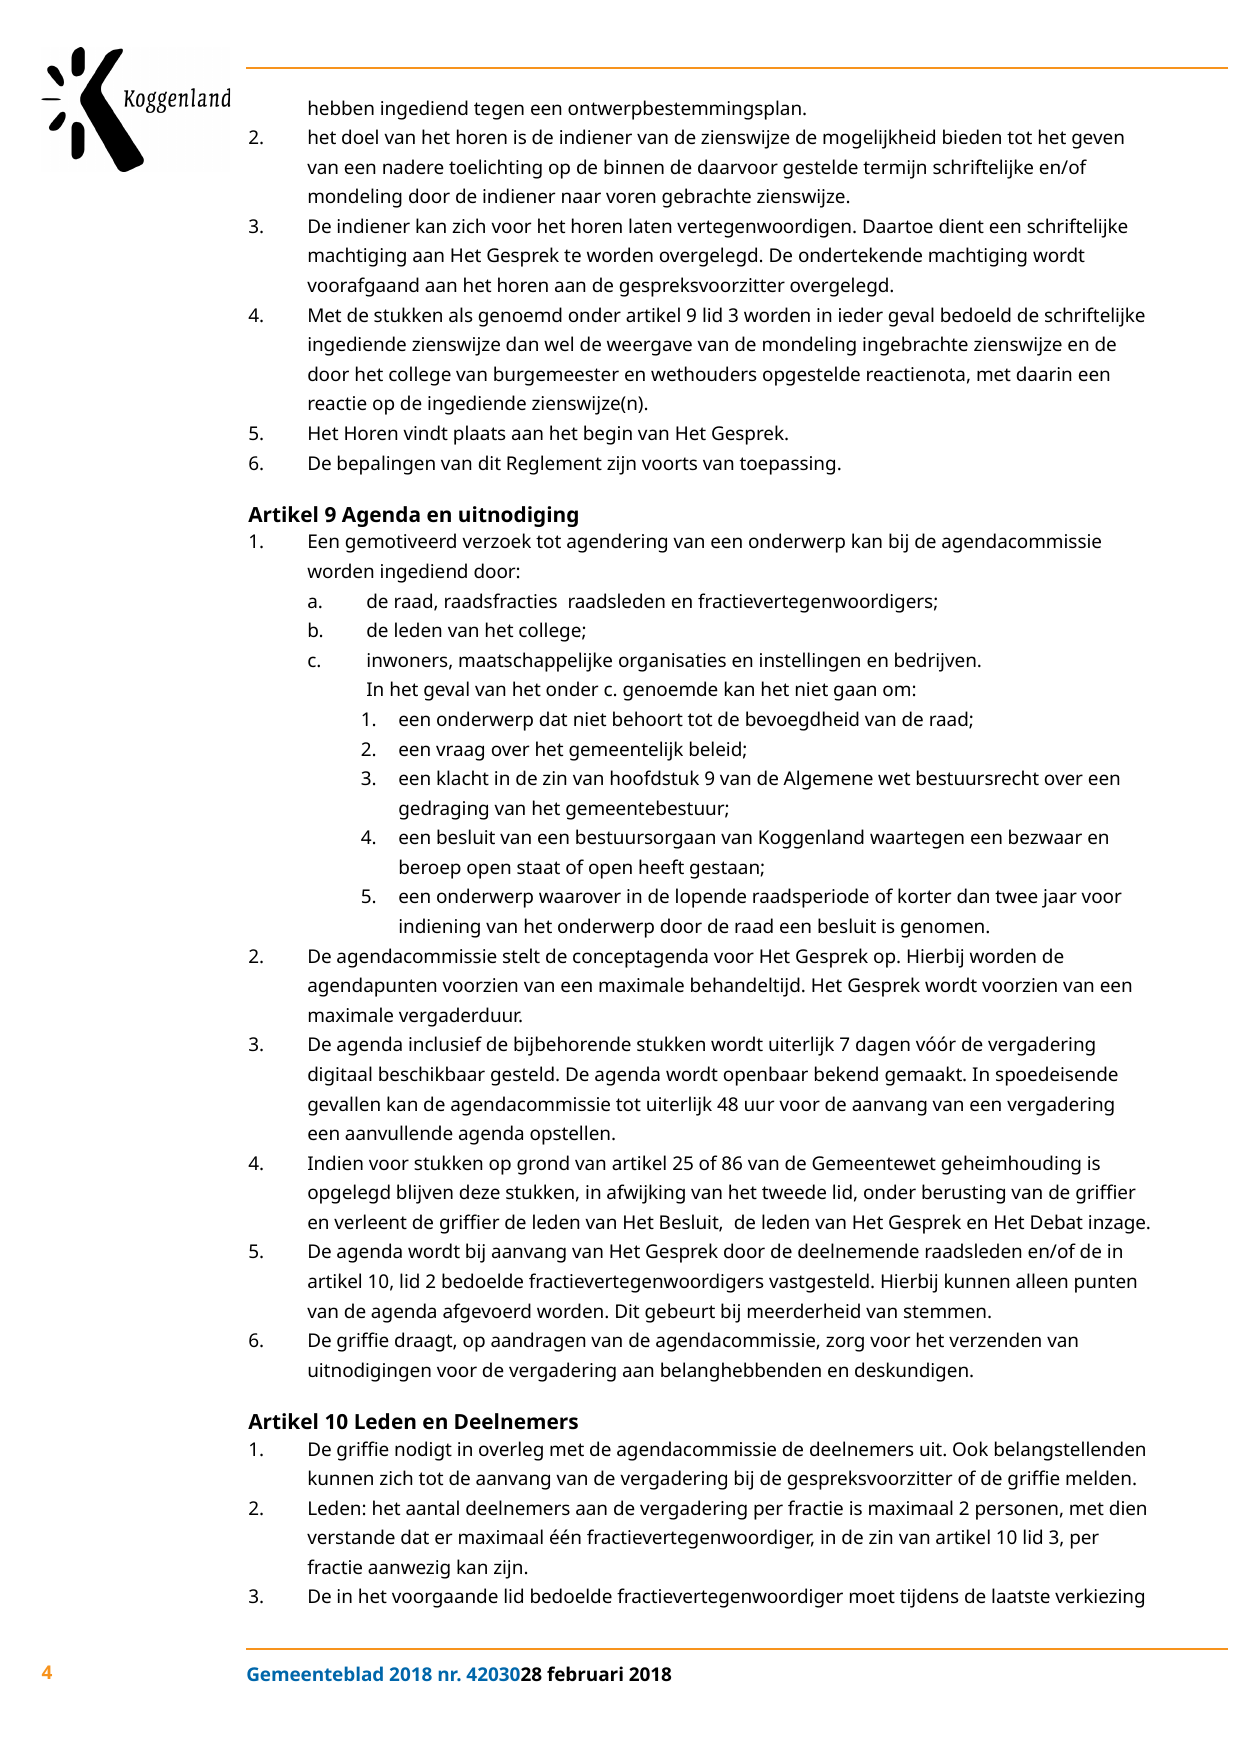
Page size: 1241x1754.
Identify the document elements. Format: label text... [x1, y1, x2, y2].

picture [41, 47, 231, 172]
list een besluit van een bestuursorgaan van Koggenland waartegen een bezwaar en beroep open staat of open heeft gestaan; [361, 824, 1152, 880]
list Indien voor stukken op grond van artikel 25 of 86 van de Gemeentewet geheimhouding is opgelegd blijven deze stukken, in afwijking van het tweede lid, onder berusting van de griffier en verleent de griffier de leden van Het Besluit, de leden van Het Gesprek en Het Debat inzage. [248, 1150, 1152, 1235]
list In het geval van het onder c. genoemde kan het niet gaan om: [307, 677, 1152, 702]
list een onderwerp waarover in de lopende raadsperiode of korter dan twee jaar voor indiening van het onderwerp door de raad een besluit is genomen. [361, 884, 1152, 939]
list het doel van het horen is de indiener van de zienswijze de mogelijkheid bieden tot het geven van een nadere toelichting op de binnen de daarvoor gestelde termijn schriftelijke en/of mondeling door de indiener naar voren gebrachte zienswijze. [248, 124, 1152, 209]
list Met de stukken als genoemd onder artikel 9 lid 3 worden in ieder geval bedoeld de schriftelijke ingediende zienswijze dan wel de weergave van de mondeling ingebrachte zienswijze en de door het college van burgemeester en wethouders opgestelde reactienota, met daarin een reactie op de ingediende zienswijze(n). [248, 302, 1152, 416]
list De bepalingen van dit Reglement zijn voorts van toepassing. [248, 450, 1152, 476]
list De agenda inclusief de bijbehorende stukken wordt uiterlijk 7 dagen vóór de vergadering digitaal beschikbaar gesteld. De agenda wordt openbaar bekend gemaakt. In spoedeisende gevallen kan de agendacommissie tot uiterlijk 48 uur voor de aanvang van een vergadering een aanvullende agenda opstellen. [248, 1032, 1152, 1146]
list De agenda wordt bij aanvang van Het Gesprek door de deelnemende raadsleden en/of de in artikel 10, lid 2 bedoelde fractievertegenwoordigers vastgesteld. Hierbij kunnen alleen punten van de agenda afgevoerd worden. Dit gebeurt bij meerderheid van stemmen. [248, 1239, 1152, 1323]
list de raad, raadsfracties raadsleden en fractievertegenwoordigers; [307, 588, 1152, 613]
list Leden: het aantal deelnemers aan de vergadering per fractie is maximaal 2 personen, met dien verstande dat er maximaal één fractievertegenwoordiger, in de zin van artikel 10 lid 3, per fractie aanwezig kan zijn. [248, 1495, 1152, 1580]
list De griffie draagt, op aandragen van de agendacommissie, zorg voor het verzenden van uitnodigingen voor de vergadering aan belanghebbenden en deskundigen. [248, 1327, 1152, 1383]
list De agendacommissie stelt de conceptagenda voor Het Gesprek op. Hierbij worden de agendapunten voorzien van een maximale behandeltijd. Het Gesprek wordt voorzien van een maximale vergaderduur. [248, 943, 1152, 1028]
list de leden van het college; [307, 617, 1152, 643]
list De in het voorgaande lid bedoelde fractievertegenwoordiger moet tijdens de laatste verkiezing [248, 1584, 1152, 1609]
list Een gemotiveerd verzoek tot agendering van een onderwerp kan bij de agendacommissie worden ingediend door: [248, 529, 1152, 584]
list inwoners, maatschappelijke organisaties en instellingen en bedrijven. [307, 647, 1152, 673]
list Het Horen vindt plaats aan het begin van Het Gesprek. [248, 420, 1152, 446]
text Artikel 10 Leden en Deelnemers [248, 1407, 1152, 1436]
list een onderwerp dat niet behoort tot de bevoegdheid van de raad; [361, 706, 1152, 732]
list De indiener kan zich voor het horen laten vertegenwoordigen. Daartoe dient een schriftelijke machtiging aan Het Gesprek te worden overgelegd. De ondertekende machtiging wordt voorafgaand aan het horen aan de gespreksvoorzitter overgelegd. [248, 213, 1152, 298]
list hebben ingediend tegen een ontwerpbestemmingsplan. [248, 95, 1152, 121]
text Artikel 9 Agenda en uitnodiging [248, 500, 1152, 529]
list De griffie nodigt in overleg met de agendacommissie de deelnemers uit. Ook belangstellenden kunnen zich tot de aanvang van de vergadering bij de gespreksvoorzitter of de griffie melden. [248, 1436, 1152, 1491]
list een vraag over het gemeentelijk beleid; [361, 736, 1152, 761]
list een klacht in de zin van hoofdstuk 9 van de Algemene wet bestuursrecht over een gedraging van het gemeentebestuur; [361, 765, 1152, 821]
